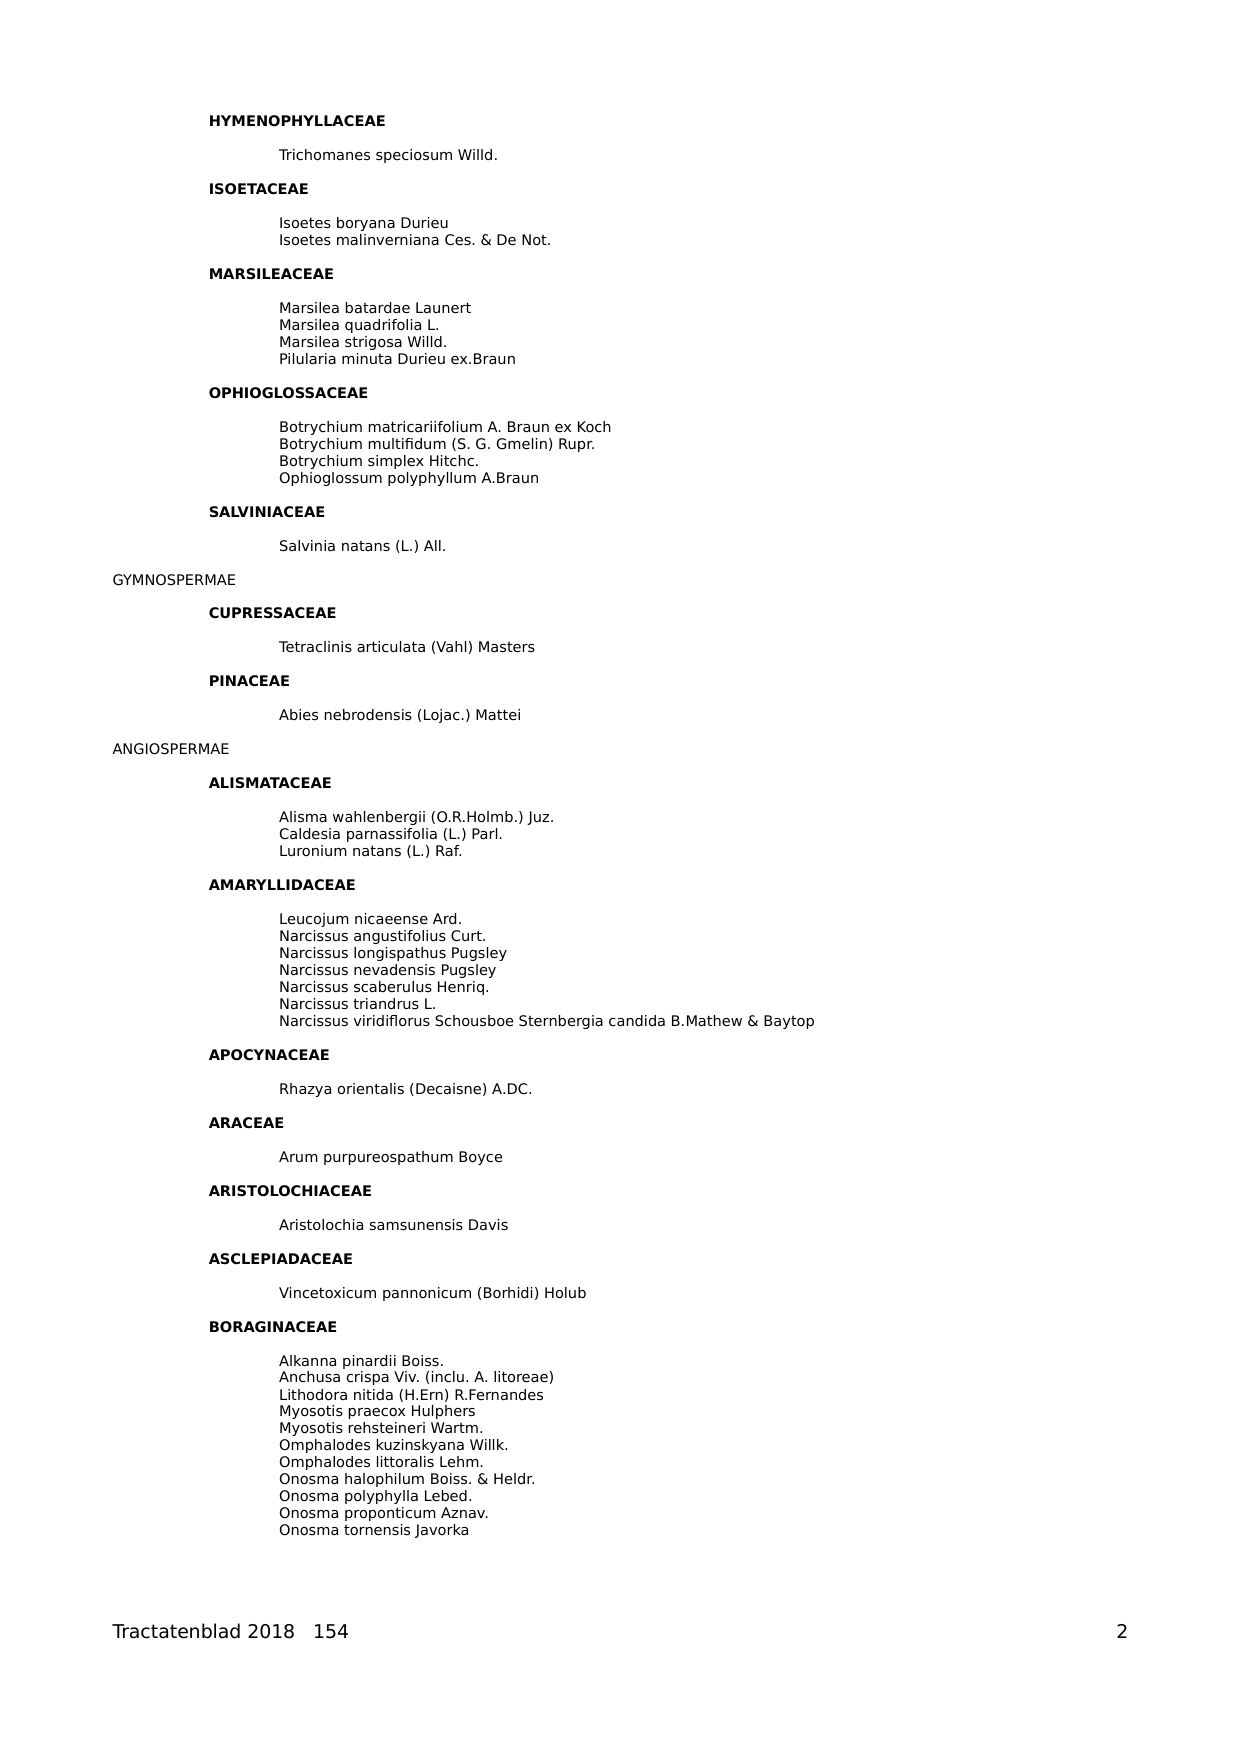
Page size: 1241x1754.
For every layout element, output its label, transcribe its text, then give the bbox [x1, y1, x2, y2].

table_cell Tetraclinis articulata (Vahl) Masters [273, 639, 1128, 656]
table_cell Caldesia parnassifolia (L.) Parl. [273, 826, 1128, 843]
table_cell [112, 1149, 202, 1166]
table_cell [203, 232, 273, 249]
table_cell [273, 1166, 1128, 1183]
table_cell [203, 249, 273, 266]
table_cell [203, 894, 273, 911]
table_cell [203, 368, 273, 384]
table_cell [112, 758, 202, 775]
table_cell [112, 198, 202, 215]
table_cell [203, 1166, 273, 1183]
table_cell [273, 724, 1128, 741]
table_cell [203, 588, 273, 605]
table_cell [203, 1030, 273, 1047]
table_cell Isoetes malinverniana Ces. & De Not. [273, 232, 1128, 249]
table_cell [203, 1234, 273, 1251]
table_cell Onosma polyphylla Lebed. [273, 1488, 1128, 1505]
table_cell [273, 486, 1128, 503]
table_cell [112, 826, 202, 843]
table_cell [203, 945, 273, 962]
table_cell [273, 198, 1128, 215]
table_cell Rhazya orientalis (Decaisne) A.DC. [273, 1081, 1128, 1098]
table_cell [112, 1369, 202, 1386]
table_cell [203, 164, 273, 181]
table_cell ARISTOLOCHIACEAE [203, 1183, 1128, 1199]
table_cell [203, 1437, 273, 1454]
table_cell [112, 334, 202, 351]
table_cell [112, 283, 202, 300]
table_cell [203, 1403, 273, 1420]
table_cell Onosma halophilum Boiss. & Heldr. [273, 1471, 1128, 1488]
table_cell [112, 1047, 202, 1064]
table_cell Omphalodes littoralis Lehm. [273, 1454, 1128, 1471]
table_cell [273, 1098, 1128, 1115]
table_cell [273, 860, 1128, 877]
table_cell [112, 147, 202, 164]
table_cell PINACEAE [203, 673, 1128, 690]
table_cell Botrychium multifidum (S. G. Gmelin) Rupr. [273, 436, 1128, 452]
table_cell [112, 504, 202, 520]
table_cell [112, 588, 202, 605]
table_cell [203, 911, 273, 928]
table_cell [112, 1217, 202, 1233]
table_cell [203, 758, 273, 775]
table_cell APOCYNACEAE [203, 1047, 1128, 1064]
table_cell [273, 1200, 1128, 1217]
table_cell [203, 1369, 273, 1386]
table_cell Trichomanes speciosum Willd. [273, 147, 1128, 164]
table_cell [203, 622, 273, 639]
table_cell [203, 351, 273, 368]
table_cell [112, 1081, 202, 1098]
table_cell Onosma tornensis Javorka [273, 1522, 1128, 1539]
table_cell [273, 164, 1128, 181]
table_cell [112, 622, 202, 639]
table_cell [112, 486, 202, 503]
table_cell Myosotis rehsteineri Wartm. [273, 1420, 1128, 1437]
table_cell [112, 707, 202, 724]
table_cell [203, 1454, 273, 1471]
table_cell [203, 554, 273, 571]
table_cell [273, 283, 1128, 300]
table_cell Narcissus longispathus Pugsley [273, 945, 1128, 962]
table_cell Luronium natans (L.) Raf. [273, 843, 1128, 860]
table_cell [203, 300, 273, 317]
table_cell [273, 758, 1128, 775]
table_cell OPHIOGLOSSACEAE [203, 385, 1128, 402]
table_cell [112, 470, 202, 486]
table_cell [112, 266, 202, 283]
table_cell [112, 368, 202, 384]
table_cell [112, 1353, 202, 1369]
table_cell [203, 538, 273, 554]
table_cell [203, 843, 273, 860]
table_cell [273, 656, 1128, 673]
table_cell Marsilea strigosa Willd. [273, 334, 1128, 351]
table_cell [112, 453, 202, 469]
table_cell [203, 1386, 273, 1403]
table_cell [273, 1268, 1128, 1284]
table_cell [203, 979, 273, 996]
table_cell Narcissus angustifolius Curt. [273, 928, 1128, 945]
table_cell [203, 1081, 273, 1098]
table_cell [112, 1454, 202, 1471]
table_cell [112, 1234, 202, 1251]
table_cell [203, 453, 273, 469]
table_cell [112, 1098, 202, 1115]
table_cell [203, 334, 273, 351]
table_cell [112, 690, 202, 707]
table_cell [112, 385, 202, 402]
table_cell [203, 1353, 273, 1369]
table_cell [112, 351, 202, 368]
table_cell Pilularia minuta Durieu ex.Braun [273, 351, 1128, 368]
table_cell [112, 113, 202, 130]
table_cell [112, 164, 202, 181]
table_cell [203, 402, 273, 418]
table_cell ARACEAE [203, 1115, 1128, 1132]
table_cell [273, 368, 1128, 384]
table_cell Alkanna pinardii Boiss. [273, 1353, 1128, 1369]
table_cell [203, 724, 273, 741]
table_cell [203, 962, 273, 979]
table_cell [203, 486, 273, 503]
table_cell [112, 1251, 202, 1267]
table_cell [203, 1505, 273, 1522]
table_cell [112, 979, 202, 996]
table_cell [112, 1013, 202, 1030]
table_cell [112, 181, 202, 198]
table_cell [112, 860, 202, 877]
table_cell [203, 436, 273, 452]
table_cell [112, 96, 202, 113]
table_cell [203, 639, 273, 656]
table_cell [273, 249, 1128, 266]
table_cell Omphalodes kuzinskyana Willk. [273, 1437, 1128, 1454]
table_cell Narcissus viridiflorus Schousboe Sternbergia candida B.Mathew & Baytop [273, 1013, 1128, 1030]
table_cell Narcissus scaberulus Henriq. [273, 979, 1128, 996]
table_cell [203, 283, 273, 300]
table_cell Narcissus nevadensis Pugsley [273, 962, 1128, 979]
table_cell Vincetoxicum pannonicum (Borhidi) Holub [273, 1285, 1128, 1301]
table_cell [112, 554, 202, 571]
table_cell [203, 809, 273, 826]
table_cell AMARYLLIDACEAE [203, 877, 1128, 894]
table_cell [112, 130, 202, 147]
table_cell [203, 1149, 273, 1166]
table_cell [112, 945, 202, 962]
table_cell [203, 928, 273, 945]
table_cell Ophioglossum polyphyllum A.Braun [273, 470, 1128, 486]
table_cell [203, 860, 273, 877]
table_cell Marsilea quadrifolia L. [273, 317, 1128, 334]
table_cell [112, 1285, 202, 1301]
table_cell ALISMATACEAE [203, 775, 1128, 792]
table_cell [273, 690, 1128, 707]
table_cell [203, 1420, 273, 1437]
table_cell [112, 1200, 202, 1217]
table_cell [273, 1030, 1128, 1047]
table_cell [112, 605, 202, 622]
table_cell [112, 1064, 202, 1081]
table_cell [112, 928, 202, 945]
table_cell [112, 1488, 202, 1505]
table_cell [112, 249, 202, 266]
table_cell [203, 1285, 273, 1301]
table_cell SALVINIACEAE [203, 504, 1128, 520]
table_cell [203, 1217, 273, 1233]
table_cell [112, 962, 202, 979]
table_cell [112, 317, 202, 334]
table_cell [203, 1200, 273, 1217]
table_cell ASCLEPIADACEAE [203, 1251, 1128, 1267]
table_cell [112, 894, 202, 911]
table_cell [112, 520, 202, 537]
table_cell [203, 996, 273, 1013]
table_cell MARSILEACEAE [203, 266, 1128, 283]
table_cell Aristolochia samsunensis Davis [273, 1217, 1128, 1233]
table_cell [203, 1471, 273, 1488]
table_cell [112, 792, 202, 809]
table_cell ANGIOSPERMAE [112, 741, 1128, 758]
table_cell [112, 996, 202, 1013]
table_cell [112, 775, 202, 792]
table_cell [203, 419, 273, 436]
table_cell [112, 1386, 202, 1403]
table_cell [112, 809, 202, 826]
table_cell [203, 198, 273, 215]
table_cell [273, 1064, 1128, 1081]
table_cell Botrychium matricariifolium A. Braun ex Koch [273, 419, 1128, 436]
table_cell [273, 554, 1128, 571]
table_cell [112, 1183, 202, 1199]
table_cell [112, 1335, 202, 1352]
table_cell [203, 1268, 273, 1284]
table_cell [112, 911, 202, 928]
table_cell Anchusa crispa Viv. (inclu. A. litoreae) [273, 1369, 1128, 1386]
table_cell Lithodora nitida (H.Ern) R.Fernandes [273, 1386, 1128, 1403]
table_cell [112, 673, 202, 690]
table_cell [273, 1301, 1128, 1318]
table_cell [112, 1166, 202, 1183]
table_cell [203, 1335, 273, 1352]
table_cell Botrychium simplex Hitchc. [273, 453, 1128, 469]
table_cell [112, 639, 202, 656]
table_cell [112, 1268, 202, 1284]
table_cell Abies nebrodensis (Lojac.) Mattei [273, 707, 1128, 724]
table_cell [112, 1301, 202, 1318]
table_cell [273, 588, 1128, 605]
table_cell [203, 656, 273, 673]
table_cell [112, 419, 202, 436]
table_cell [203, 96, 273, 113]
table_cell [112, 436, 202, 452]
table_cell [112, 1420, 202, 1437]
table_cell HYMENOPHYLLACEAE [203, 113, 1128, 130]
table_cell Arum purpureospathum Boyce [273, 1149, 1128, 1166]
table_cell GYMNOSPERMAE [112, 571, 1128, 588]
table_cell [112, 656, 202, 673]
table_cell Leucojum nicaeense Ard. [273, 911, 1128, 928]
table_cell [203, 470, 273, 486]
table_cell [273, 1132, 1128, 1149]
table_cell [273, 402, 1128, 418]
table_cell [203, 1488, 273, 1505]
table_cell [112, 1522, 202, 1539]
table_cell [273, 1234, 1128, 1251]
table_cell [203, 690, 273, 707]
table_cell [273, 96, 1128, 113]
table_cell [112, 724, 202, 741]
table_cell [203, 1013, 273, 1030]
table_cell [203, 707, 273, 724]
table_cell [203, 215, 273, 232]
table_cell [203, 147, 273, 164]
table_cell [112, 1115, 202, 1132]
table_cell [203, 1301, 273, 1318]
table_cell Myosotis praecox Hulphers [273, 1403, 1128, 1420]
table_cell [203, 317, 273, 334]
table_cell [203, 130, 273, 147]
table_cell BORAGINACEAE [203, 1319, 1128, 1335]
table_cell Onosma proponticum Aznav. [273, 1505, 1128, 1522]
table_cell [273, 130, 1128, 147]
table_cell [112, 843, 202, 860]
table_cell [112, 1437, 202, 1454]
table_cell [203, 1132, 273, 1149]
table_cell [203, 826, 273, 843]
table_cell [112, 538, 202, 554]
table_cell Isoetes boryana Durieu [273, 215, 1128, 232]
table_cell [112, 300, 202, 317]
table_cell [273, 894, 1128, 911]
table_cell [273, 520, 1128, 537]
table_cell [112, 1319, 202, 1335]
table_cell [112, 1403, 202, 1420]
table_cell [112, 232, 202, 249]
table_cell [203, 1098, 273, 1115]
table_cell [112, 215, 202, 232]
table_cell [203, 1064, 273, 1081]
table_cell [112, 1471, 202, 1488]
table_cell Salvinia natans (L.) All. [273, 538, 1128, 554]
table_cell [112, 1030, 202, 1047]
table_cell [273, 1335, 1128, 1352]
table_cell Alisma wahlenbergii (O.R.Holmb.) Juz. [273, 809, 1128, 826]
table_cell [203, 792, 273, 809]
table_cell [203, 520, 273, 537]
table_cell CUPRESSACEAE [203, 605, 1128, 622]
table_cell Narcissus triandrus L. [273, 996, 1128, 1013]
table_cell [112, 1132, 202, 1149]
table_cell ISOETACEAE [203, 181, 1128, 198]
table_cell [273, 792, 1128, 809]
table_cell [273, 622, 1128, 639]
table_cell Marsilea batardae Launert [273, 300, 1128, 317]
table_cell [112, 1505, 202, 1522]
table_cell [203, 1522, 273, 1539]
table_cell [112, 877, 202, 894]
table_cell [112, 402, 202, 418]
